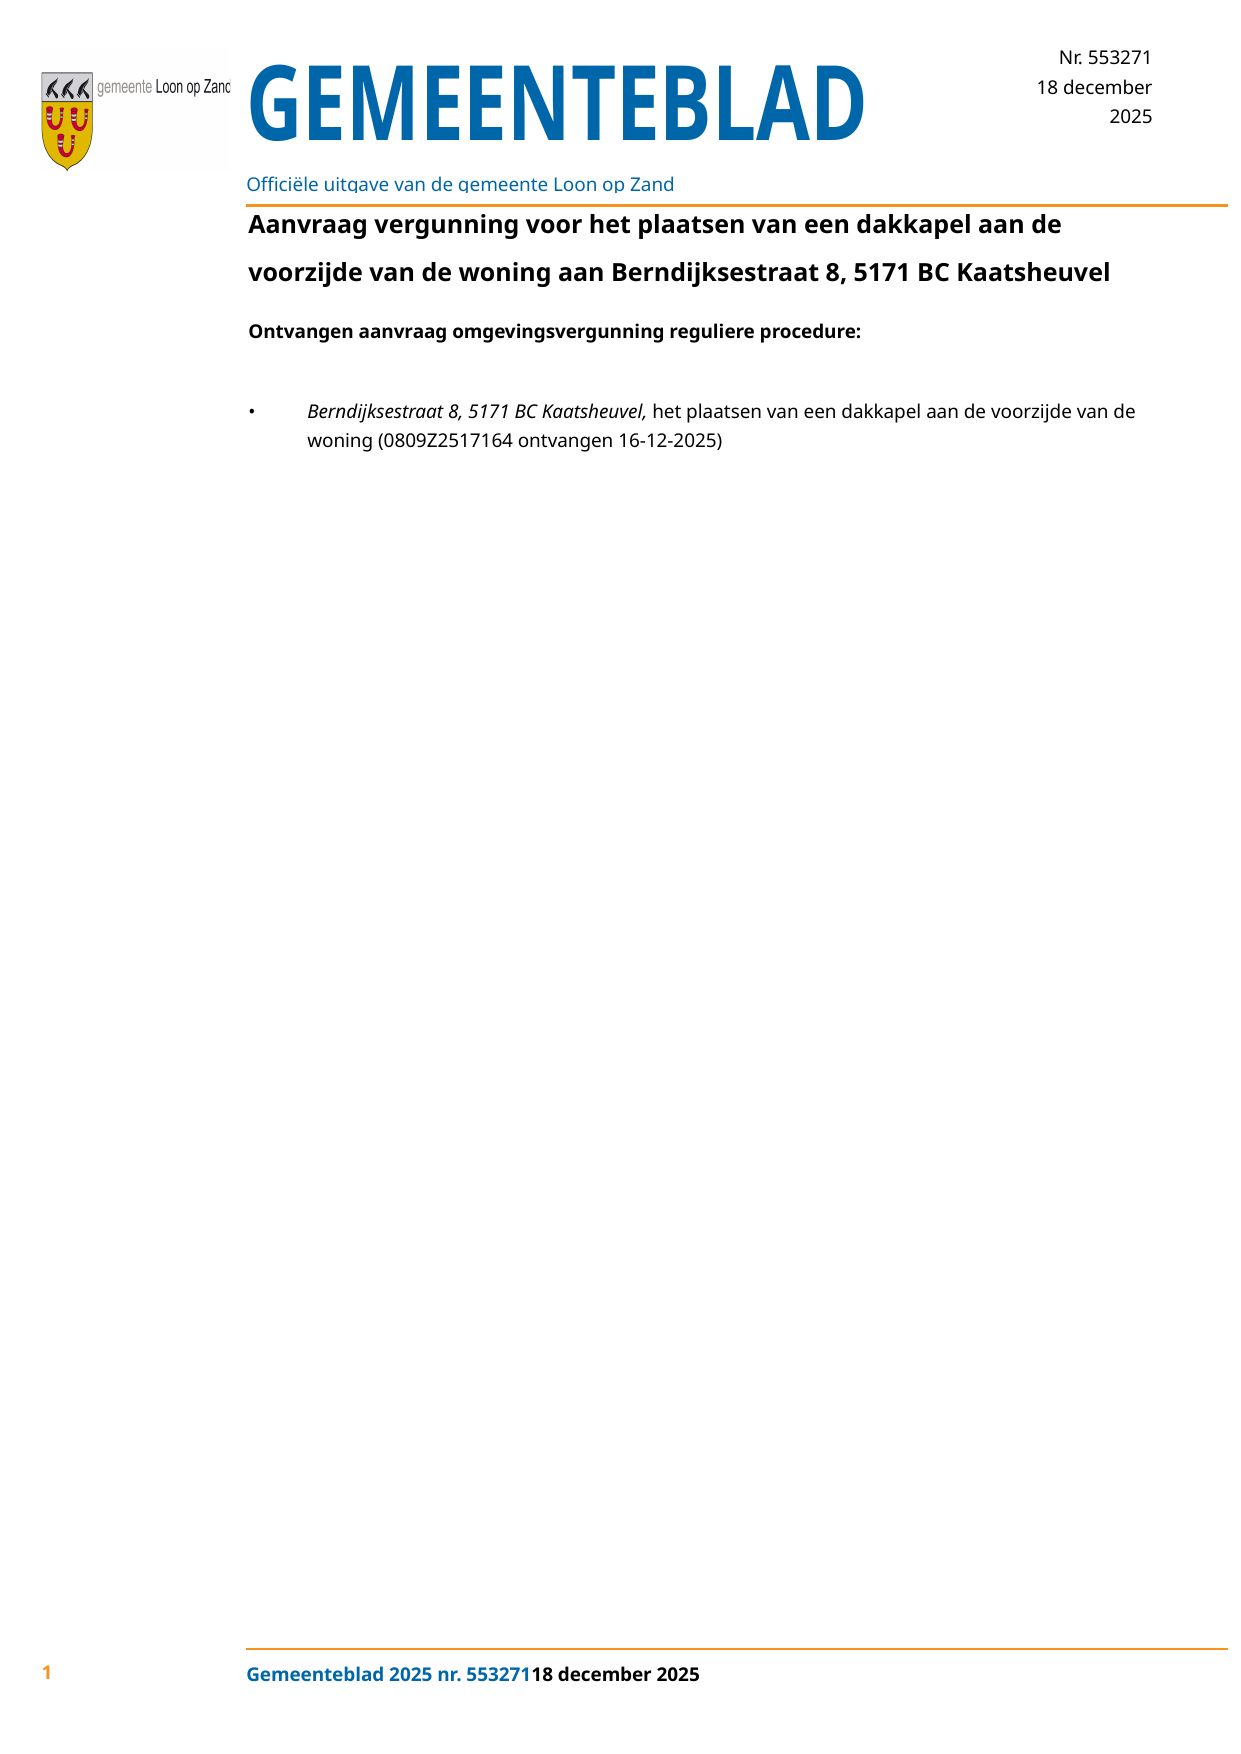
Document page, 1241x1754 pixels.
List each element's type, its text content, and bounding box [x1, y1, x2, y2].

picture [41, 47, 231, 172]
list Berndijksestraat 8, 5171 BC Kaatsheuvel, het plaatsen van een dakkapel aan de voorzijde van de woning (0809Z2517164 ontvangen 16-12-2025) [248, 398, 1152, 453]
text Aanvraag vergunning voor het plaatsen van een dakkapel aan de voorzijde van de woning aan Berndijksestraat 8, 5171 BC Kaatsheuvel [248, 207, 1152, 288]
text Ontvangen aanvraag omgevingsvergunning reguliere procedure: [248, 318, 1152, 344]
